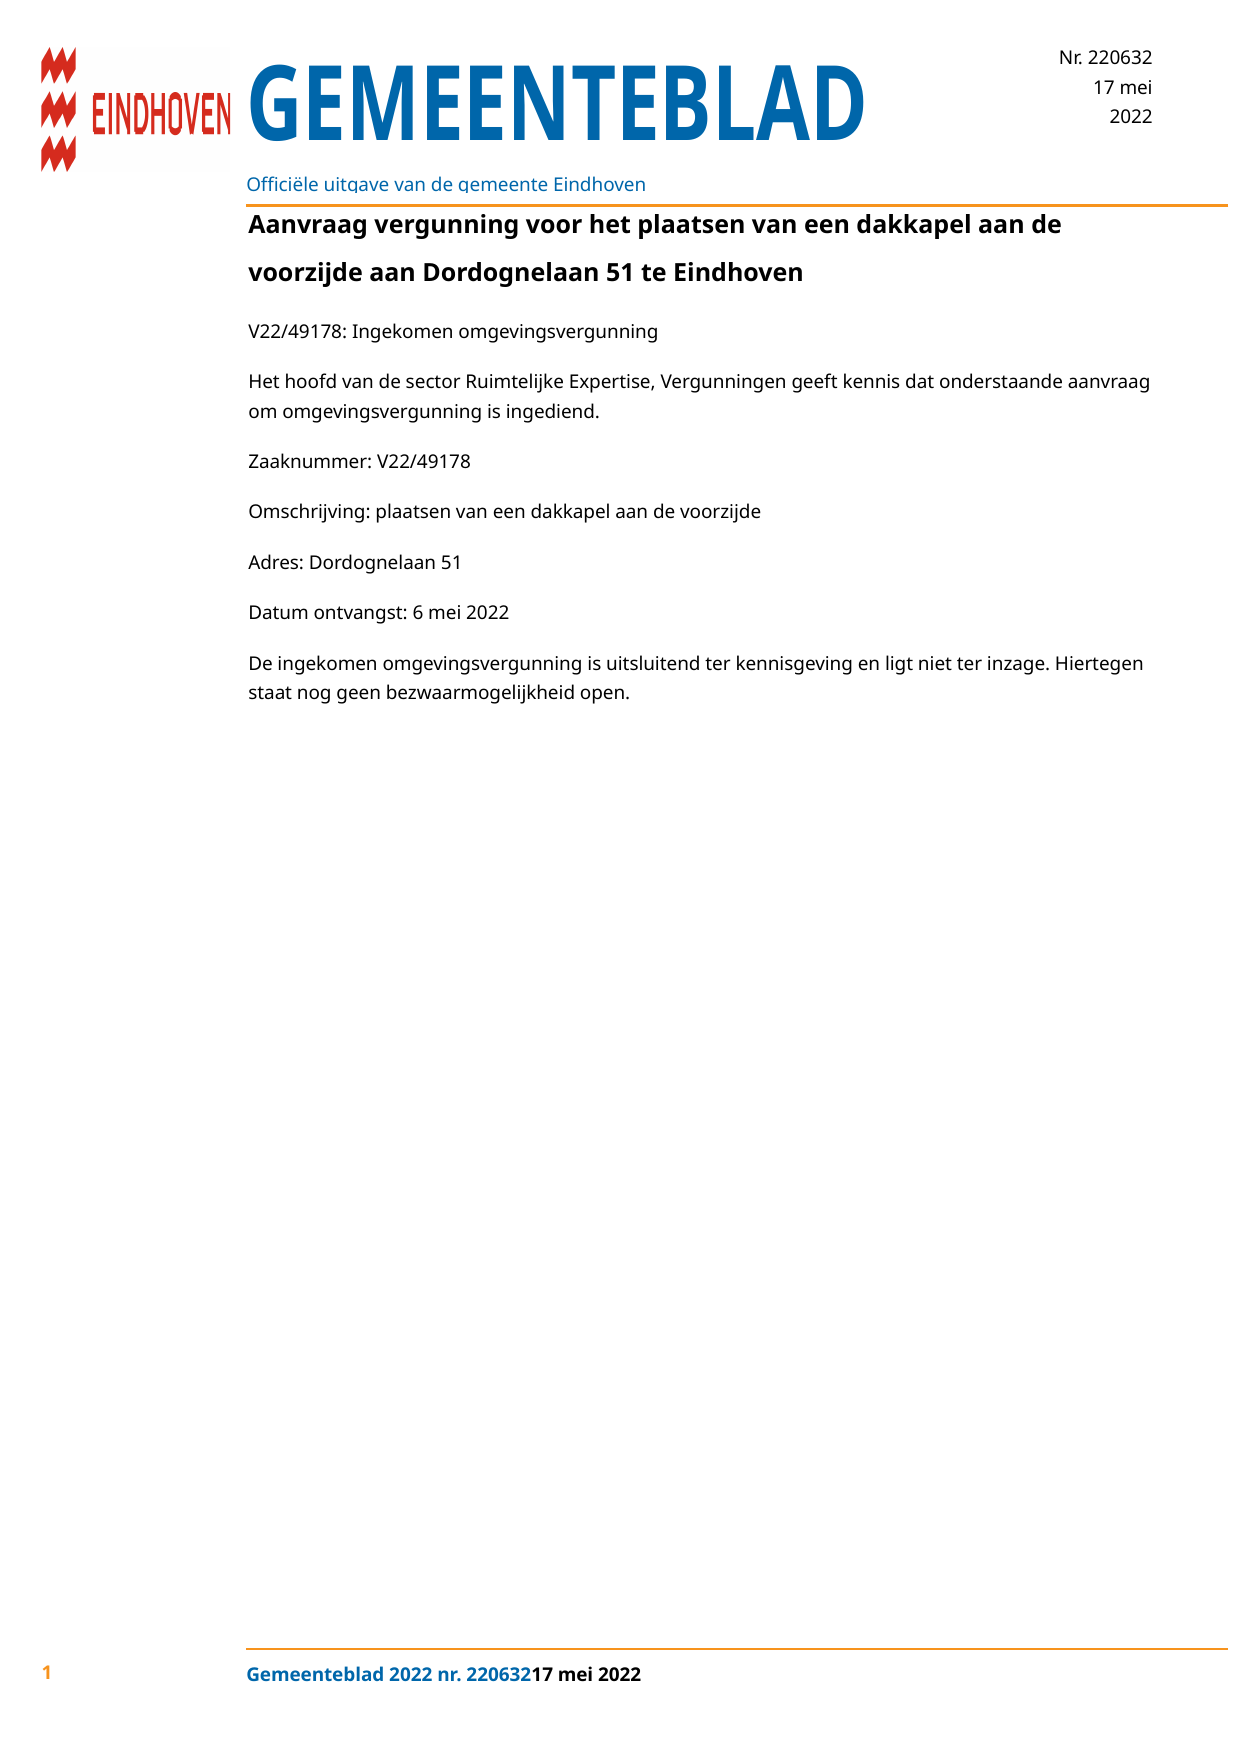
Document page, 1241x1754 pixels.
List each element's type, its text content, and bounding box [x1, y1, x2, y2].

text Adres: Dordognelaan 51 [248, 549, 1152, 575]
text V22/49178: Ingekomen omgevingsvergunning [248, 318, 1152, 344]
text Datum ontvangst: 6 mei 2022 [248, 599, 1152, 625]
picture [41, 47, 231, 172]
text Aanvraag vergunning voor het plaatsen van een dakkapel aan de voorzijde aan Dordognelaan 51 te Eindhoven [248, 207, 1152, 288]
text Het hoofd van de sector Ruimtelijke Expertise, Vergunningen geeft kennis dat onderstaande aanvraag om omgevingsvergunning is ingediend. [248, 368, 1152, 424]
text De ingekomen omgevingsvergunning is uitsluitend ter kennisgeving en ligt niet ter inzage. Hiertegen staat nog geen bezwaarmogelijkheid open. [248, 650, 1152, 705]
text Omschrijving: plaatsen van een dakkapel aan de voorzijde [248, 499, 1152, 524]
text Zaaknummer: V22/49178 [248, 448, 1152, 474]
